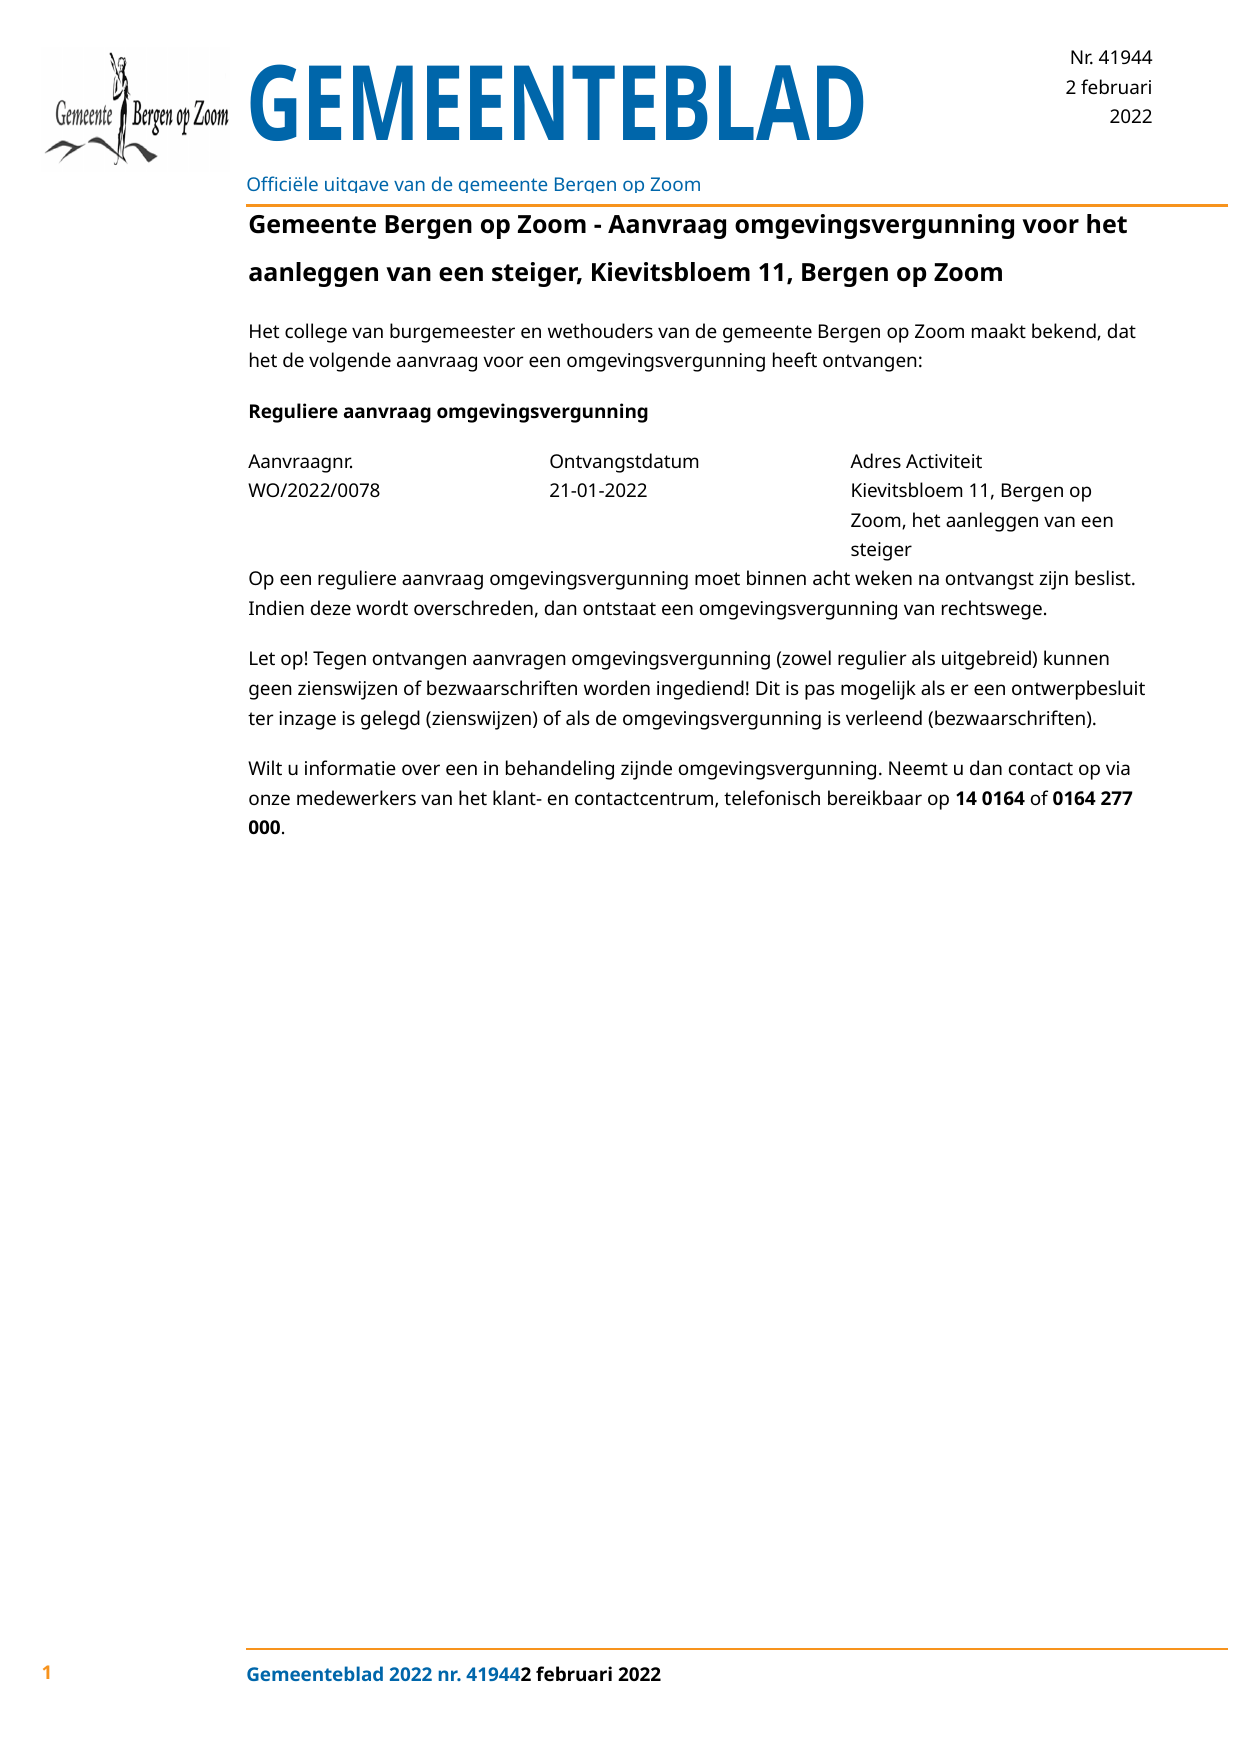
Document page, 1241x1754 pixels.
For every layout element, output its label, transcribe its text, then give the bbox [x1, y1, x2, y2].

table_header Kievitsbloem 11, Bergen op Zoom, het aanleggen van een steiger [850, 478, 1152, 562]
table_header Ontvangstdatum [549, 449, 850, 474]
text Let op! Tegen ontvangen aanvragen omgevingsvergunning (zowel regulier als uitgebreid) kunnen geen zienswijzen of bezwaarschriften worden ingediend! Dit is pas mogelijk als er een ontwerpbesluit ter inzage is gelegd (zienswijzen) of als de omgevingsvergunning is verleend (bezwaarschriften). [248, 646, 1152, 731]
table_header 21-01-2022 [549, 478, 850, 562]
text Het college van burgemeester en wethouders van de gemeente Bergen op Zoom maakt bekend, dat het de volgende aanvraag voor een omgevingsvergunning heeft ontvangen: [248, 318, 1152, 373]
table_header Adres Activiteit [850, 449, 1152, 474]
table_header WO/2022/0078 [248, 478, 549, 562]
table_header Aanvraagnr. [248, 449, 549, 474]
text Op een reguliere aanvraag omgevingsvergunning moet binnen acht weken na ontvangst zijn beslist. Indien deze wordt overschreden, dan ontstaat een omgevingsvergunning van rechtswege. [248, 566, 1152, 621]
text Reguliere aanvraag omgevingsvergunning [248, 398, 1152, 424]
text Gemeente Bergen op Zoom - Aanvraag omgevingsvergunning voor het aanleggen van een steiger, Kievitsbloem 11, Bergen op Zoom [248, 207, 1152, 288]
text Wilt u informatie over een in behandeling zijnde omgevingsvergunning. Neemt u dan contact op via onze medewerkers van het klant- en contactcentrum, telefonisch bereikbaar op 14 0164 of 0164 277 000. [248, 755, 1152, 840]
picture [41, 47, 231, 172]
